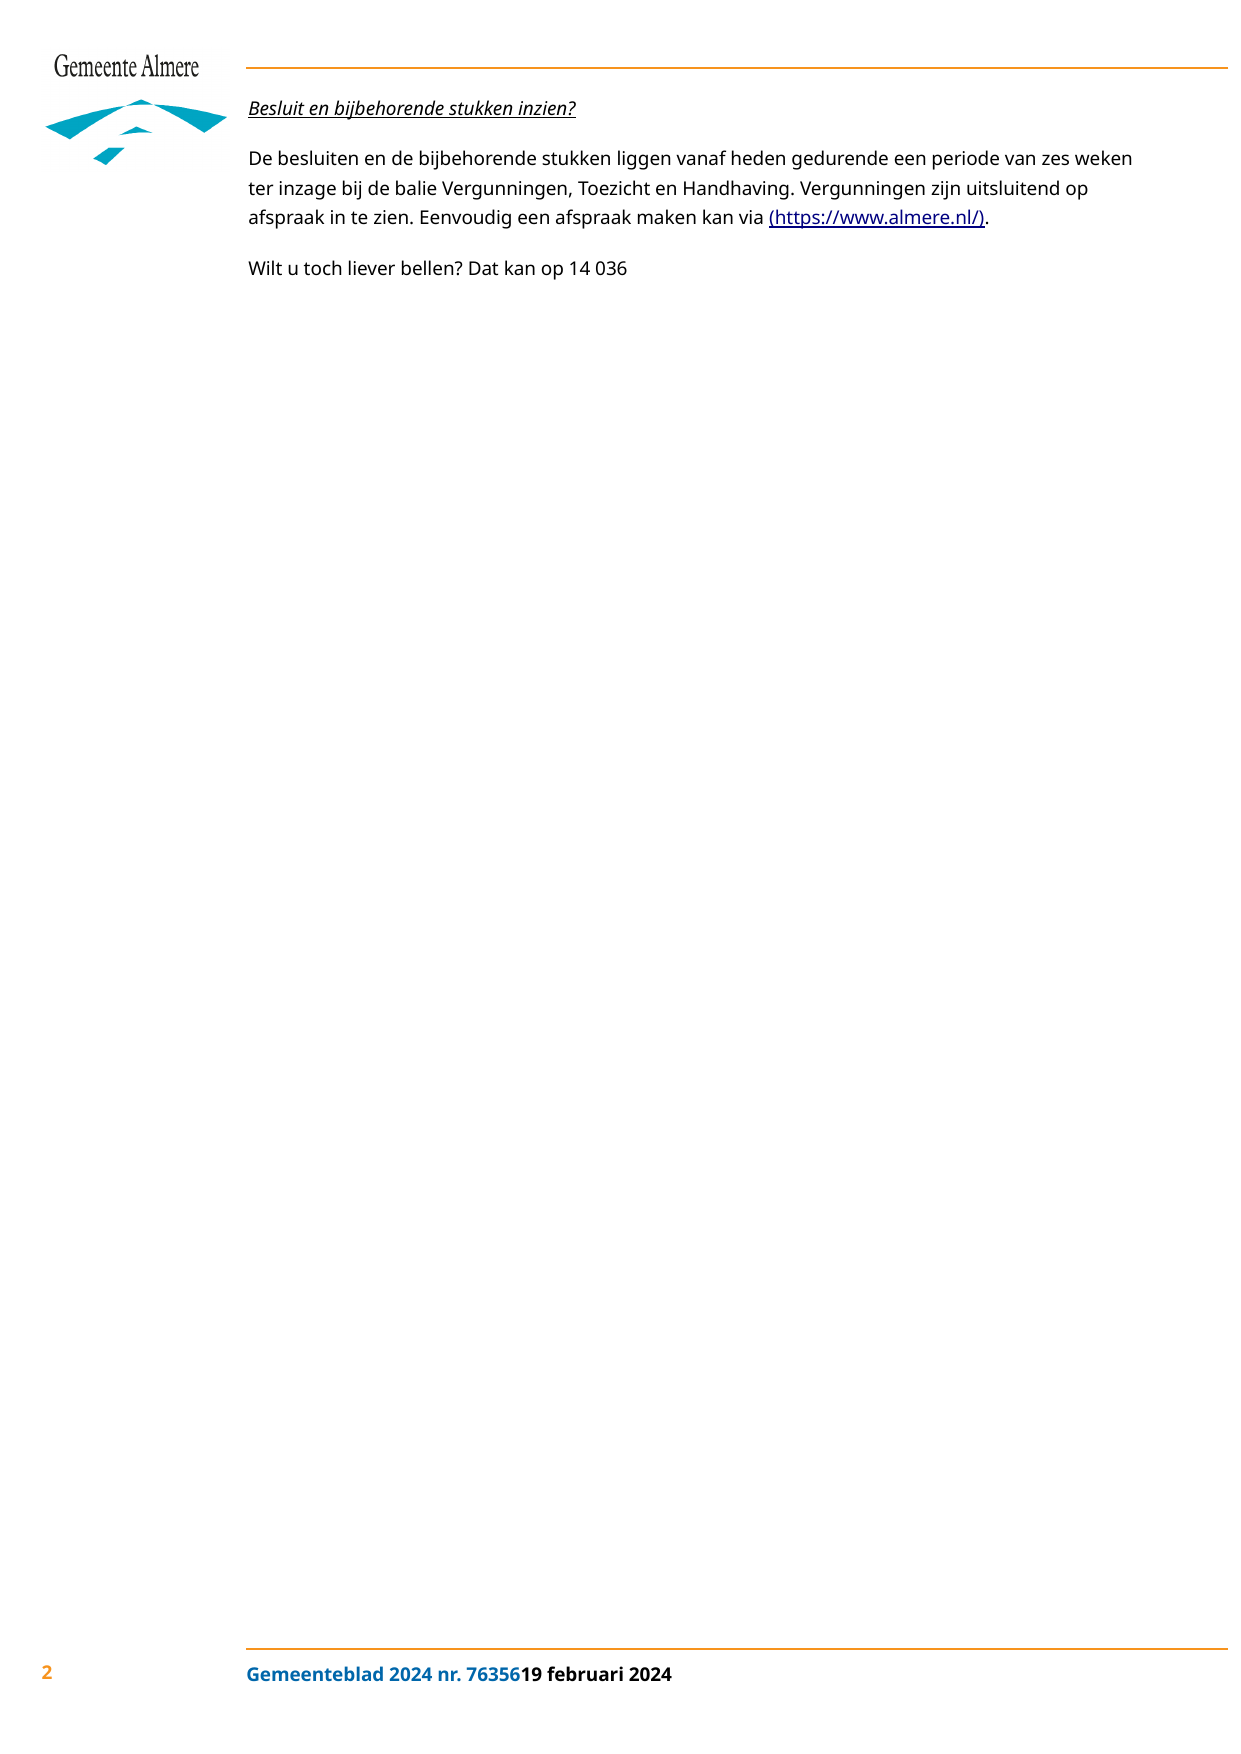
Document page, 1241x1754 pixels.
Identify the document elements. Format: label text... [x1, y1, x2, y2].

text Wilt u toch liever bellen? Dat kan op 14 036 [248, 255, 1152, 281]
picture [41, 47, 231, 172]
text De besluiten en de bijbehorende stukken liggen vanaf heden gedurende een periode van zes weken ter inzage bij de balie Vergunningen, Toezicht en Handhaving. Vergunningen zijn uitsluitend op afspraak in te zien. Eenvoudig een afspraak maken kan via (https://www.almere.nl/). [248, 145, 1152, 230]
text Besluit en bijbehorende stukken inzien? [248, 95, 1152, 121]
